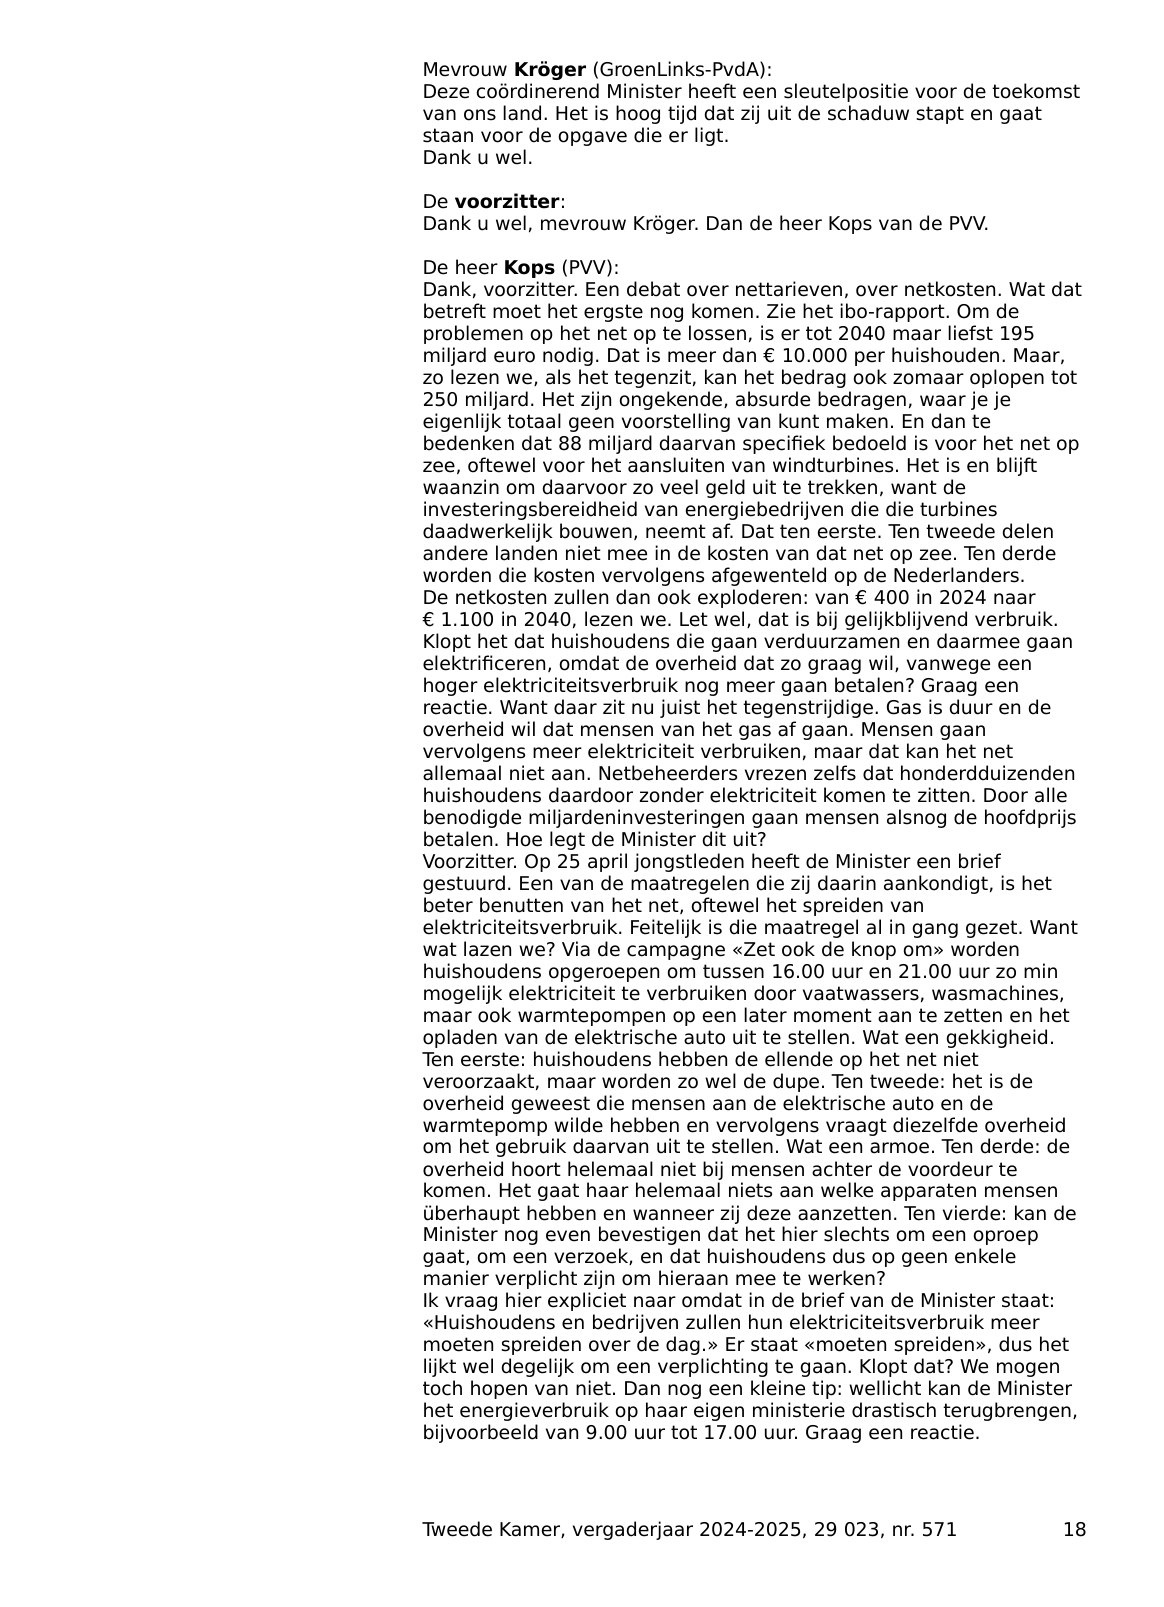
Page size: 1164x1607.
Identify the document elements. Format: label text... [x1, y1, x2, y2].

text De heer Kops (PVV): [422, 257, 1087, 279]
text Dank u wel, mevrouw Kröger. Dan de heer Kops van de PVV. [422, 213, 1087, 235]
text Dank, voorzitter. Een debat over nettarieven, over netkosten. Wat dat betreft moet het ergste nog komen. Zie het ibo-rapport. Om de problemen op het net op te lossen, is er tot 2040 maar liefst 195 miljard euro nodig. Dat is meer dan € 10.000 per huishouden. Maar, zo lezen we, als het tegenzit, kan het bedrag ook zomaar oplopen tot 250 miljard. Het zijn ongekende, absurde bedragen, waar je je eigenlijk totaal geen voorstelling van kunt maken. En dan te bedenken dat 88 miljard daarvan specifiek bedoeld is voor het net op zee, oftewel voor het aansluiten van windturbines. Het is en blijft waanzin om daarvoor zo veel geld uit te trekken, want de investeringsbereidheid van energiebedrijven die die turbines daadwerkelijk bouwen, neemt af. Dat ten eerste. Ten tweede delen andere landen niet mee in de kosten van dat net op zee. Ten derde worden die kosten vervolgens afgewenteld op de Nederlanders. [422, 279, 1087, 587]
text Deze coördinerend Minister heeft een sleutelpositie voor de toekomst van ons land. Het is hoog tijd dat zij uit de schaduw stapt en gaat staan voor de opgave die er ligt. [422, 81, 1087, 147]
text De netkosten zullen dan ook exploderen: van € 400 in 2024 naar € 1.100 in 2040, lezen we. Let wel, dat is bij gelijkblijvend verbruik. Klopt het dat huishoudens die gaan verduurzamen en daarmee gaan elektrificeren, omdat de overheid dat zo graag wil, vanwege een hoger elektriciteitsverbruik nog meer gaan betalen? Graag een reactie. Want daar zit nu juist het tegenstrijdige. Gas is duur en de overheid wil dat mensen van het gas af gaan. Mensen gaan vervolgens meer elektriciteit verbruiken, maar dat kan het net allemaal niet aan. Netbeheerders vrezen zelfs dat honderdduizenden huishoudens daardoor zonder elektriciteit komen te zitten. Door alle benodigde miljardeninvesteringen gaan mensen alsnog de hoofdprijs betalen. Hoe legt de Minister dit uit? [422, 587, 1087, 851]
text De voorzitter: [422, 191, 1087, 213]
text Dank u wel. [422, 147, 1087, 169]
text Voorzitter. Op 25 april jongstleden heeft de Minister een brief gestuurd. Een van de maatregelen die zij daarin aankondigt, is het beter benutten van het net, oftewel het spreiden van elektriciteitsverbruik. Feitelijk is die maatregel al in gang gezet. Want wat lazen we? Via de campagne «Zet ook de knop om» worden huishoudens opgeroepen om tussen 16.00 uur en 21.00 uur zo min mogelijk elektriciteit te verbruiken door vaatwassers, wasmachines, maar ook warmtepompen op een later moment aan te zetten en het opladen van de elektrische auto uit te stellen. Wat een gekkigheid. Ten eerste: huishoudens hebben de ellende op het net niet veroorzaakt, maar worden zo wel de dupe. Ten tweede: het is de overheid geweest die mensen aan de elektrische auto en de warmtepomp wilde hebben en vervolgens vraagt diezelfde overheid om het gebruik daarvan uit te stellen. Wat een armoe. Ten derde: de overheid hoort helemaal niet bij mensen achter de voordeur te komen. Het gaat haar helemaal niets aan welke apparaten mensen überhaupt hebben en wanneer zij deze aanzetten. Ten vierde: kan de Minister nog even bevestigen dat het hier slechts om een oproep gaat, om een verzoek, en dat huishoudens dus op geen enkele manier verplicht zijn om hieraan mee te werken? [422, 851, 1087, 1290]
text Mevrouw Kröger (GroenLinks-PvdA): [422, 59, 1087, 81]
text Ik vraag hier expliciet naar omdat in de brief van de Minister staat: «Huishoudens en bedrijven zullen hun elektriciteitsverbruik meer moeten spreiden over de dag.» Er staat «moeten spreiden», dus het lijkt wel degelijk om een verplichting te gaan. Klopt dat? We mogen toch hopen van niet. Dan nog een kleine tip: wellicht kan de Minister het energieverbruik op haar eigen ministerie drastisch terugbrengen, bijvoorbeeld van 9.00 uur tot 17.00 uur. Graag een reactie. [422, 1290, 1087, 1444]
